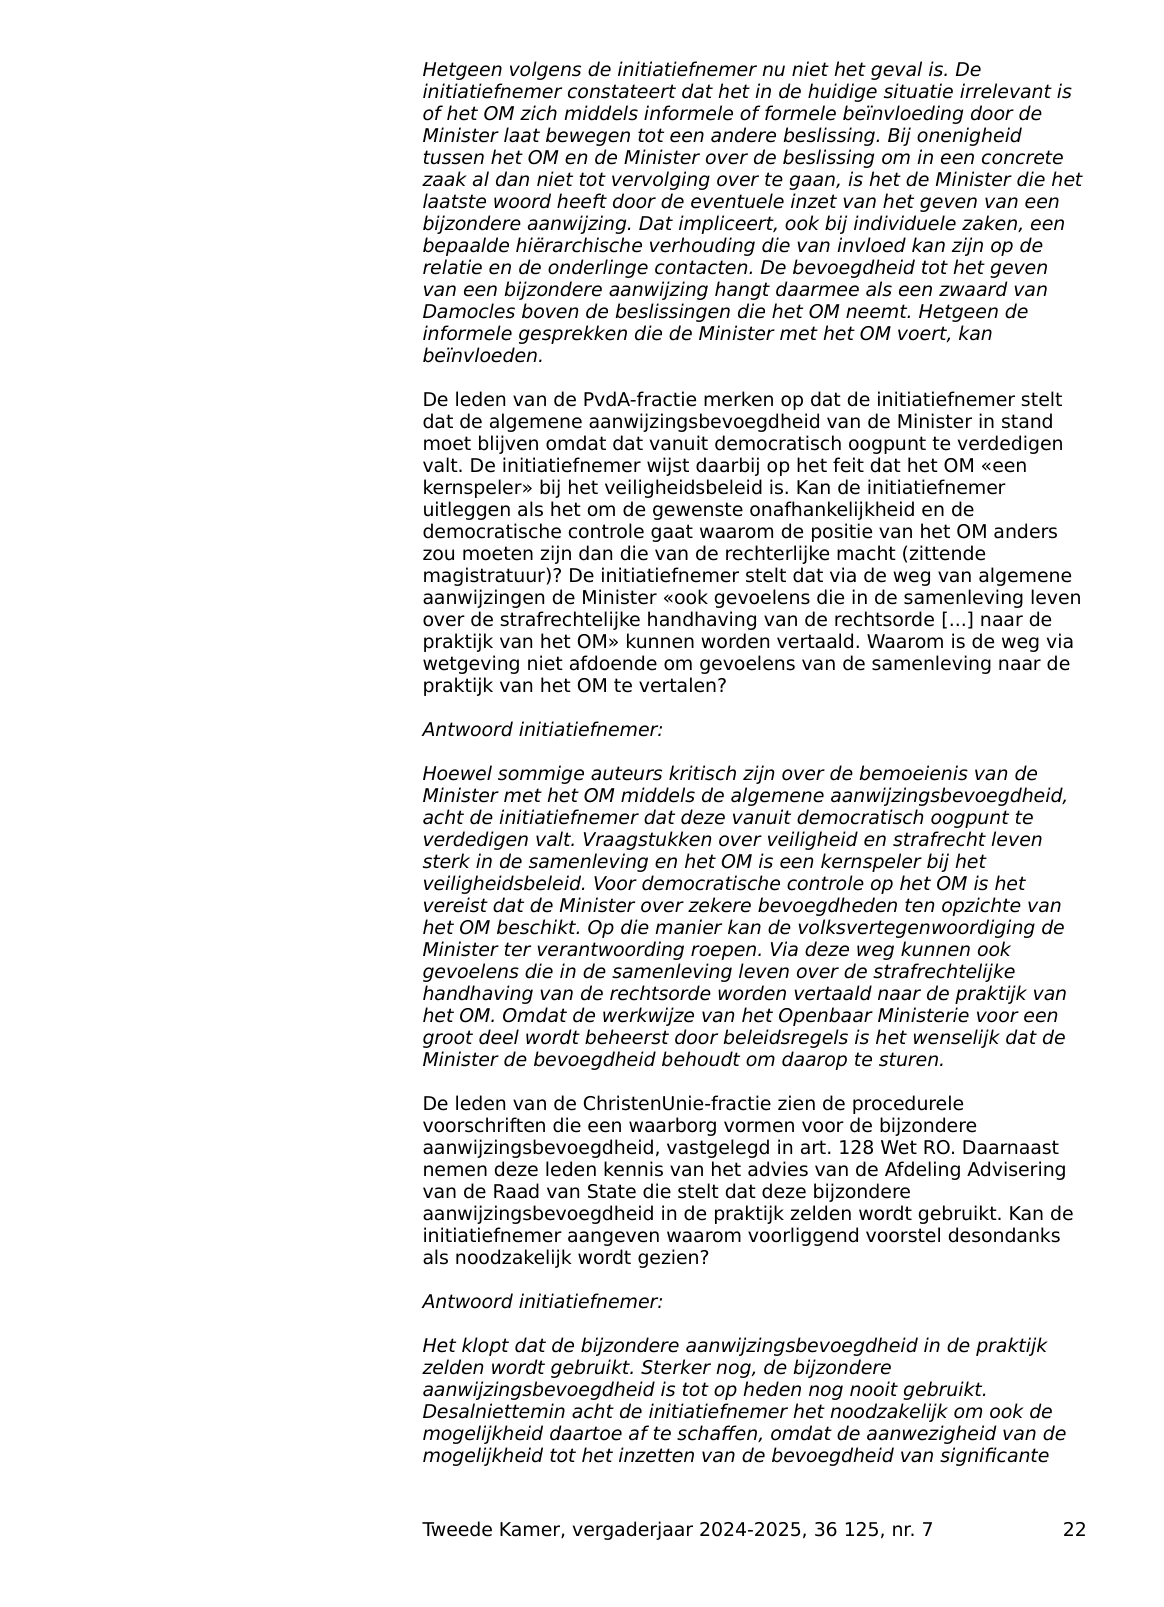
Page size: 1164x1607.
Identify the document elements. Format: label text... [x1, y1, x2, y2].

text De leden van de ChristenUnie-fractie zien de procedurele voorschriften die een waarborg vormen voor de bijzondere aanwijzingsbevoegdheid, vastgelegd in art. 128 Wet RO. Daarnaast nemen deze leden kennis van het advies van de Afdeling Advisering van de Raad van State die stelt dat deze bijzondere aanwijzingsbevoegdheid in de praktijk zelden wordt gebruikt. Kan de initiatiefnemer aangeven waarom voorliggend voorstel desondanks als noodzakelijk wordt gezien? [422, 1093, 1087, 1269]
text Het klopt dat de bijzondere aanwijzingsbevoegdheid in de praktijk zelden wordt gebruikt. Sterker nog, de bijzondere aanwijzingsbevoegdheid is tot op heden nog nooit gebruikt. Desalniettemin acht de initiatiefnemer het noodzakelijk om ook de mogelijkheid daartoe af te schaffen, omdat de aanwezigheid van de mogelijkheid tot het inzetten van de bevoegdheid van significante [422, 1335, 1087, 1467]
text Hetgeen volgens de initiatiefnemer nu niet het geval is. De initiatiefnemer constateert dat het in de huidige situatie irrelevant is of het OM zich middels informele of formele beïnvloeding door de Minister laat bewegen tot een andere beslissing. Bij onenigheid tussen het OM en de Minister over de beslissing om in een concrete zaak al dan niet tot vervolging over te gaan, is het de Minister die het laatste woord heeft door de eventuele inzet van het geven van een bijzondere aanwijzing. Dat impliceert, ook bij individuele zaken, een bepaalde hiërarchische verhouding die van invloed kan zijn op de relatie en de onderlinge contacten. De bevoegdheid tot het geven van een bijzondere aanwijzing hangt daarmee als een zwaard van Damocles boven de beslissingen die het OM neemt. Hetgeen de informele gesprekken die de Minister met het OM voert, kan beïnvloeden. [422, 59, 1087, 367]
subtitle Antwoord initiatiefnemer: [422, 719, 1087, 741]
text Hoewel sommige auteurs kritisch zijn over de bemoeienis van de Minister met het OM middels de algemene aanwijzingsbevoegdheid, acht de initiatiefnemer dat deze vanuit democratisch oogpunt te verdedigen valt. Vraagstukken over veiligheid en strafrecht leven sterk in de samenleving en het OM is een kernspeler bij het veiligheidsbeleid. Voor democratische controle op het OM is het vereist dat de Minister over zekere bevoegdheden ten opzichte van het OM beschikt. Op die manier kan de volksvertegenwoordiging de Minister ter verantwoording roepen. Via deze weg kunnen ook gevoelens die in de samenleving leven over de strafrechtelijke handhaving van de rechtsorde worden vertaald naar de praktijk van het OM. Omdat de werkwijze van het Openbaar Ministerie voor een groot deel wordt beheerst door beleidsregels is het wenselijk dat de Minister de bevoegdheid behoudt om daarop te sturen. [422, 763, 1087, 1071]
text De leden van de PvdA-fractie merken op dat de initiatiefnemer stelt dat de algemene aanwijzingsbevoegdheid van de Minister in stand moet blijven omdat dat vanuit democratisch oogpunt te verdedigen valt. De initiatiefnemer wijst daarbij op het feit dat het OM «een kernspeler» bij het veiligheidsbeleid is. Kan de initiatiefnemer uitleggen als het om de gewenste onafhankelijkheid en de democratische controle gaat waarom de positie van het OM anders zou moeten zijn dan die van de rechterlijke macht (zittende magistratuur)? De initiatiefnemer stelt dat via de weg van algemene aanwijzingen de Minister «ook gevoelens die in de samenleving leven over de strafrechtelijke handhaving van de rechtsorde [...] naar de praktijk van het OM» kunnen worden vertaald. Waarom is de weg via wetgeving niet afdoende om gevoelens van de samenleving naar de praktijk van het OM te vertalen? [422, 389, 1087, 697]
subtitle Antwoord initiatiefnemer: [422, 1291, 1087, 1313]
